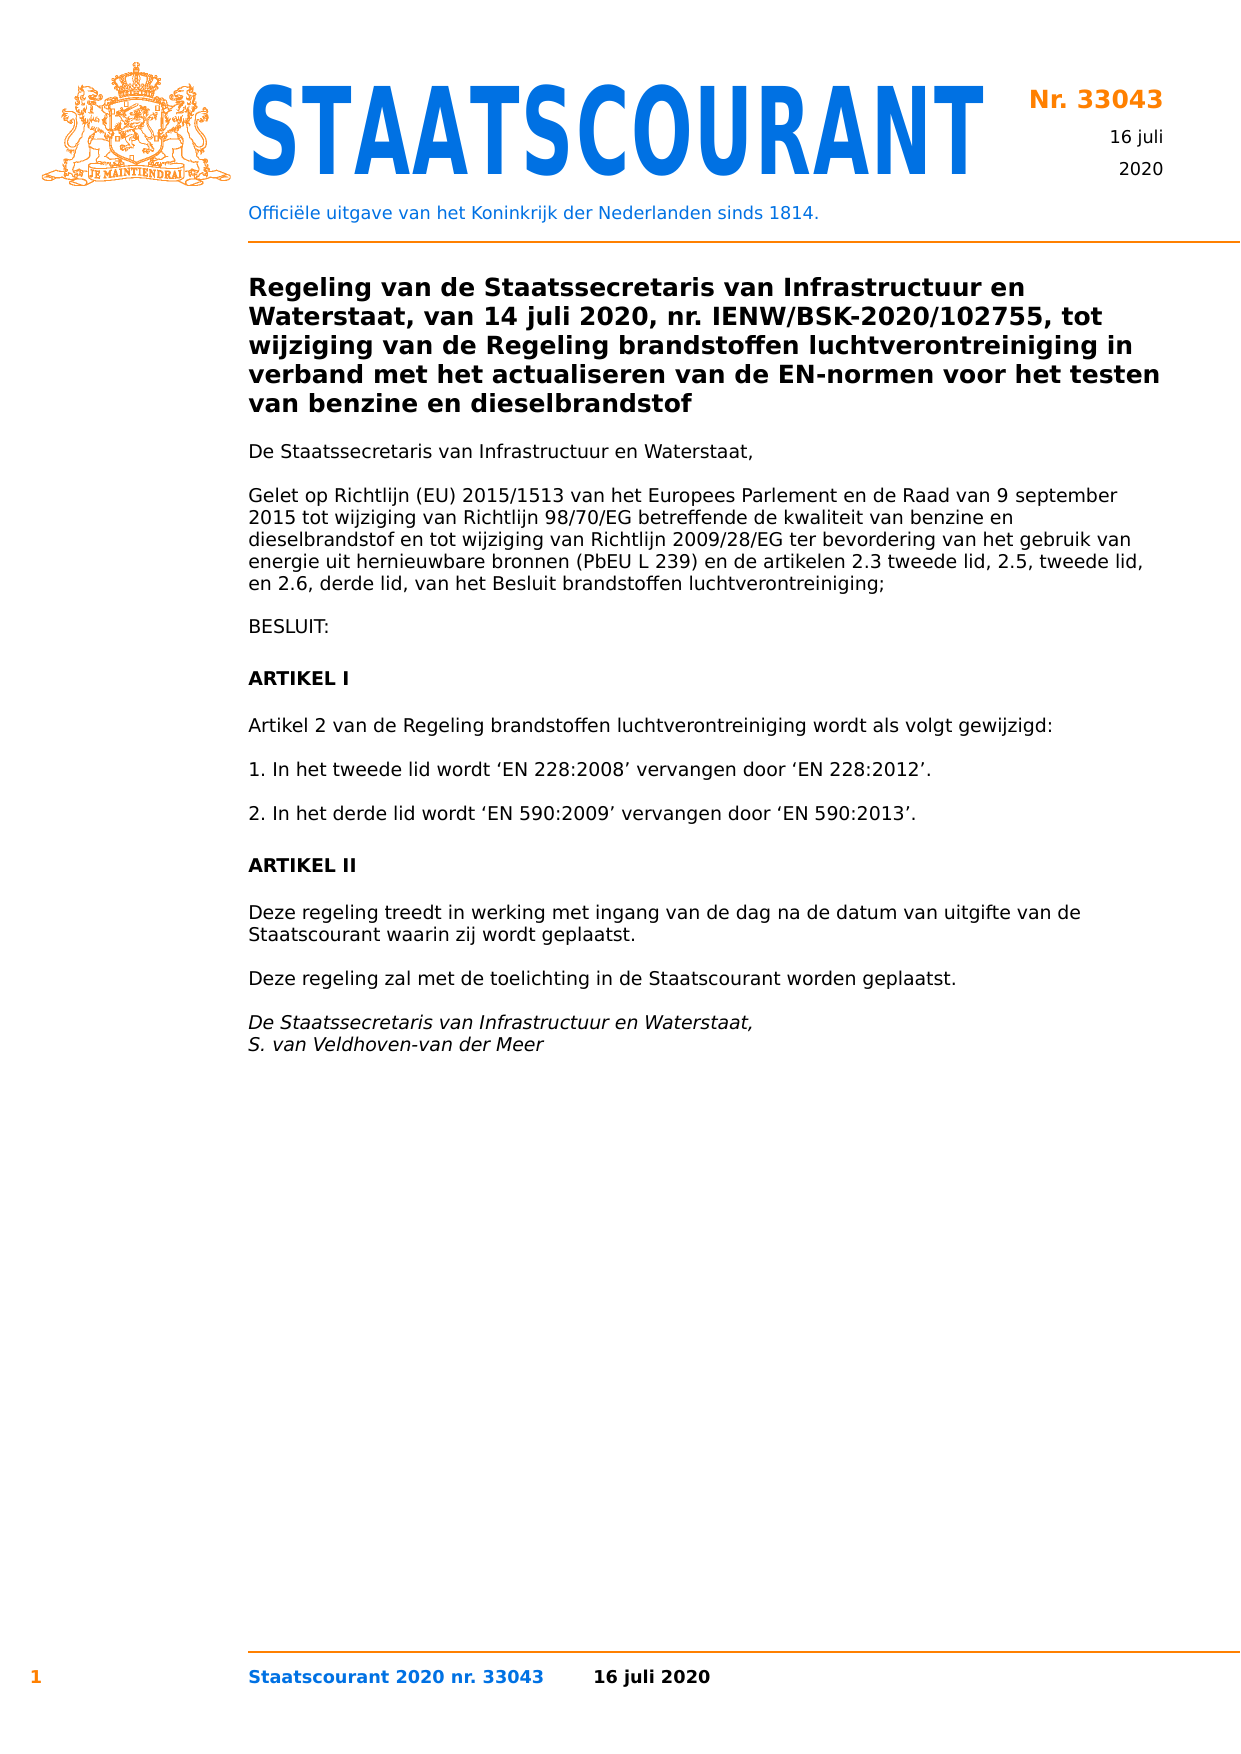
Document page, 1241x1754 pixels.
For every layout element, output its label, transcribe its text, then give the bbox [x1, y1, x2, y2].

text Artikel 2 van de Regeling brandstoffen luchtverontreiniging wordt als volgt gewijzigd: [248, 715, 1163, 737]
table_header [25, 62, 248, 241]
text 2. In het derde lid wordt ‘EN 590:2009’ vervangen door ‘EN 590:2013’. [248, 803, 1163, 825]
table_header STAATSCOURANT [248, 62, 998, 203]
table_cell 2020 [998, 153, 1240, 203]
text Deze regeling treedt in werking met ingang van de dag na de datum van uitgifte van de Staatscourant waarin zij wordt geplaatst. [248, 902, 1163, 946]
text De Staatssecretaris van Infrastructuur en Waterstaat, S. van Veldhoven-van der Meer [248, 1012, 1163, 1056]
text 1. In het tweede lid wordt ‘EN 228:2008’ vervangen door ‘EN 228:2012’. [248, 759, 1163, 781]
picture [41, 62, 231, 186]
table_header Nr. 33043 [998, 62, 1240, 121]
text De Staatssecretaris van Infrastructuur en Waterstaat, [248, 441, 1163, 463]
subtitle Regeling van de Staatssecretaris van Infrastructuur en Waterstaat, van 14 juli 2020, nr. IENW/BSK-2020/102755, tot wijziging van de Regeling brandstoffen luchtverontreiniging in verband met het actualiseren van de EN-normen voor het testen van benzine en dieselbrandstof [248, 273, 1163, 419]
table_cell 16 juli [998, 121, 1240, 153]
text Deze regeling zal met de toelichting in de Staatscourant worden geplaatst. [248, 968, 1163, 990]
subtitle ARTIKEL II [248, 855, 1163, 877]
table_cell Officiële uitgave van het Koninkrijk der Nederlanden sinds 1814. [248, 203, 1240, 241]
text BESLUIT: [248, 616, 1163, 638]
subtitle ARTIKEL I [248, 668, 1163, 690]
text Gelet op Richtlijn (EU) 2015/1513 van het Europees Parlement en de Raad van 9 september 2015 tot wijziging van Richtlijn 98/70/EG betreffende de kwaliteit van benzine en dieselbrandstof en tot wijziging van Richtlijn 2009/28/EG ter bevordering van het gebruik van energie uit hernieuwbare bronnen (PbEU L 239) en de artikelen 2.3 tweede lid, 2.5, tweede lid, en 2.6, derde lid, van het Besluit brandstoffen luchtverontreiniging; [248, 484, 1163, 594]
